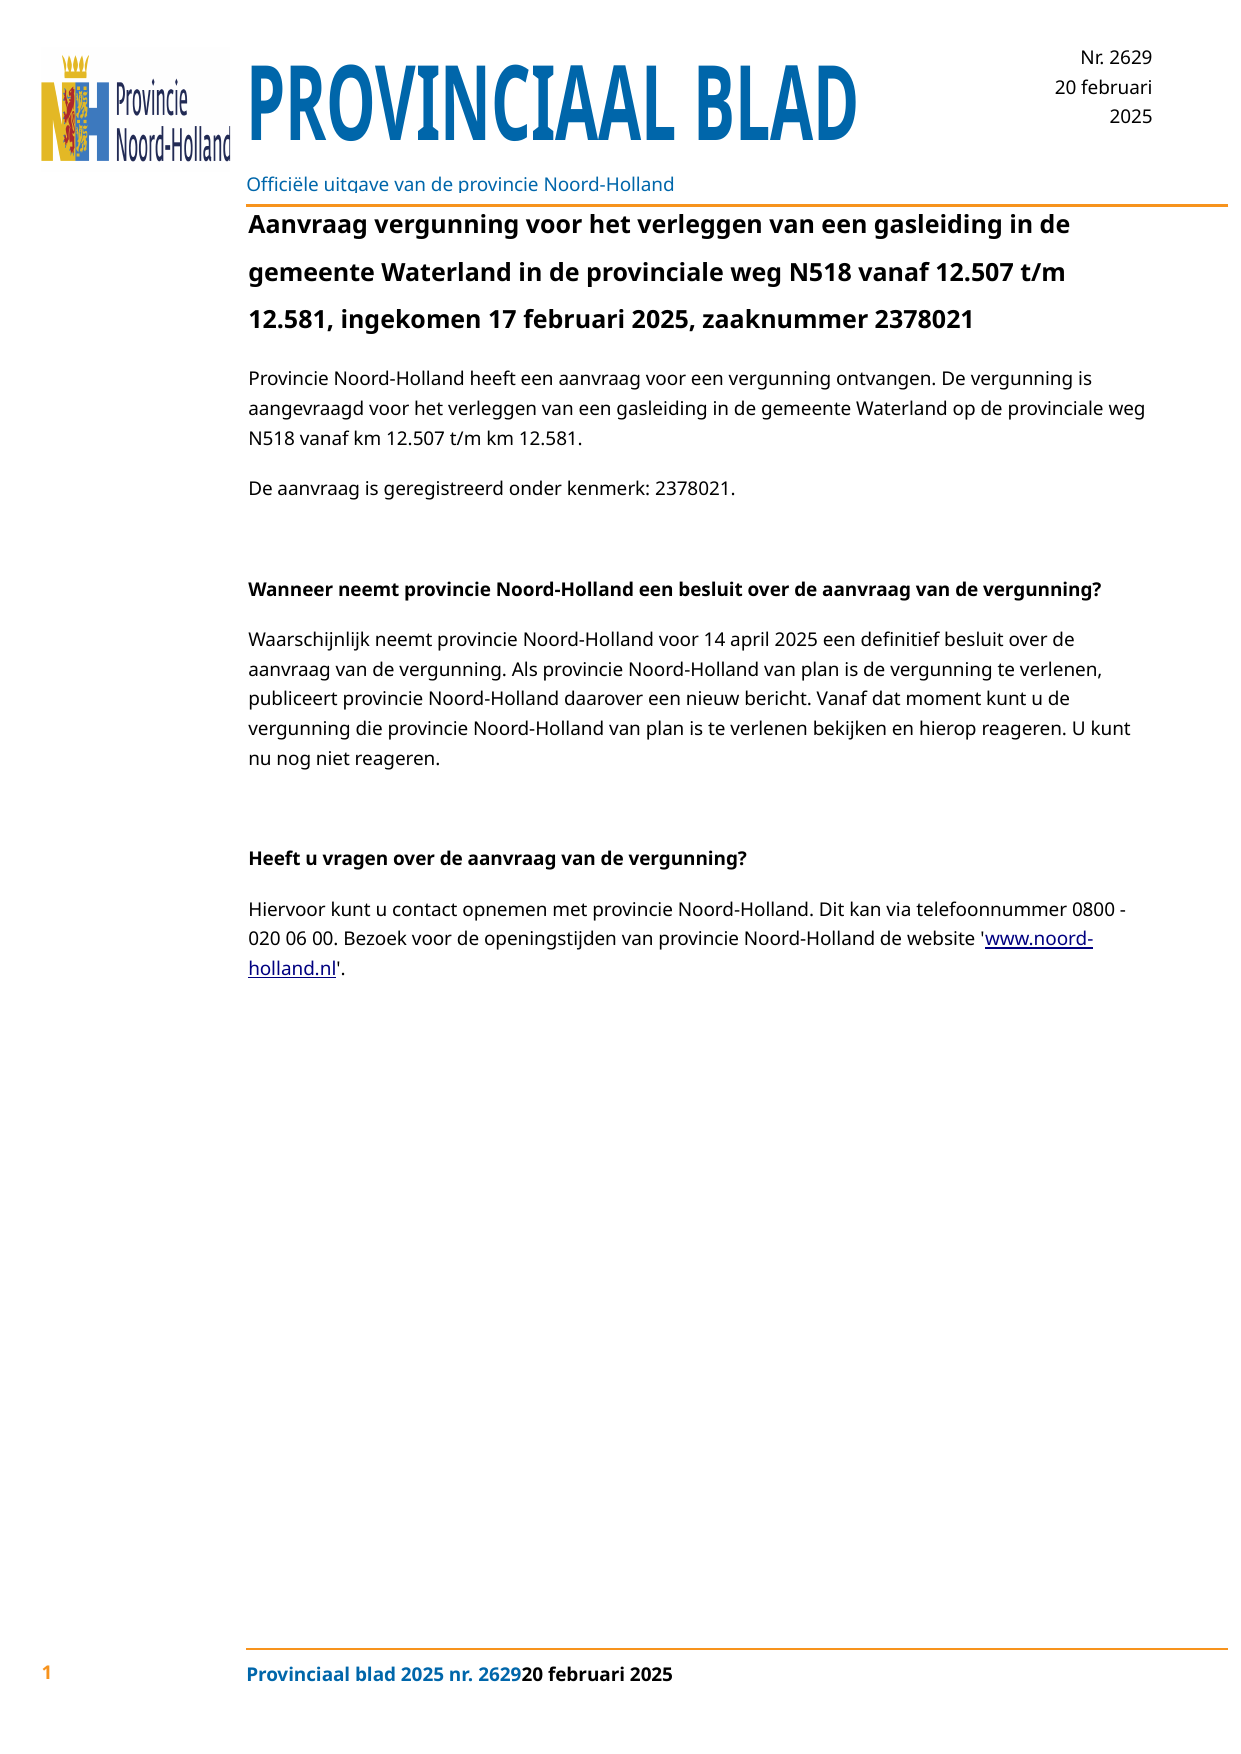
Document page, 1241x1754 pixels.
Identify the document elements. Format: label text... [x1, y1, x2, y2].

picture [41, 47, 231, 172]
text Aanvraag vergunning voor het verleggen van een gasleiding in de gemeente Waterland in de provinciale weg N518 vanaf 12.507 t/m 12.581, ingekomen 17 februari 2025, zaaknummer 2378021 [248, 207, 1152, 336]
text De aanvraag is geregistreerd onder kenmerk: 2378021. [248, 475, 1152, 501]
text Hiervoor kunt u contact opnemen met provincie Noord-Holland. Dit kan via telefoonnummer 0800 - 020 06 00. Bezoek voor de openingstijden van provincie Noord-Holland de website 'www.noord-holland.nl'. [248, 896, 1152, 981]
text Waarschijnlijk neemt provincie Noord-Holland voor 14 april 2025 een definitief besluit over de aanvraag van de vergunning. Als provincie Noord-Holland van plan is de vergunning te verlenen, publiceert provincie Noord-Holland daarover een nieuw bericht. Vanaf dat moment kunt u de vergunning die provincie Noord-Holland van plan is te verlenen bekijken en hierop reageren. U kunt nu nog niet reageren. [248, 626, 1152, 770]
text Wanneer neemt provincie Noord-Holland een besluit over de aanvraag van de vergunning? [248, 576, 1152, 602]
text Heeft u vragen over de aanvraag van de vergunning? [248, 846, 1152, 871]
text Provincie Noord-Holland heeft een aanvraag voor een vergunning ontvangen. De vergunning is aangevraagd voor het verleggen van een gasleiding in de gemeente Waterland op de provinciale weg N518 vanaf km 12.507 t/m km 12.581. [248, 366, 1152, 450]
